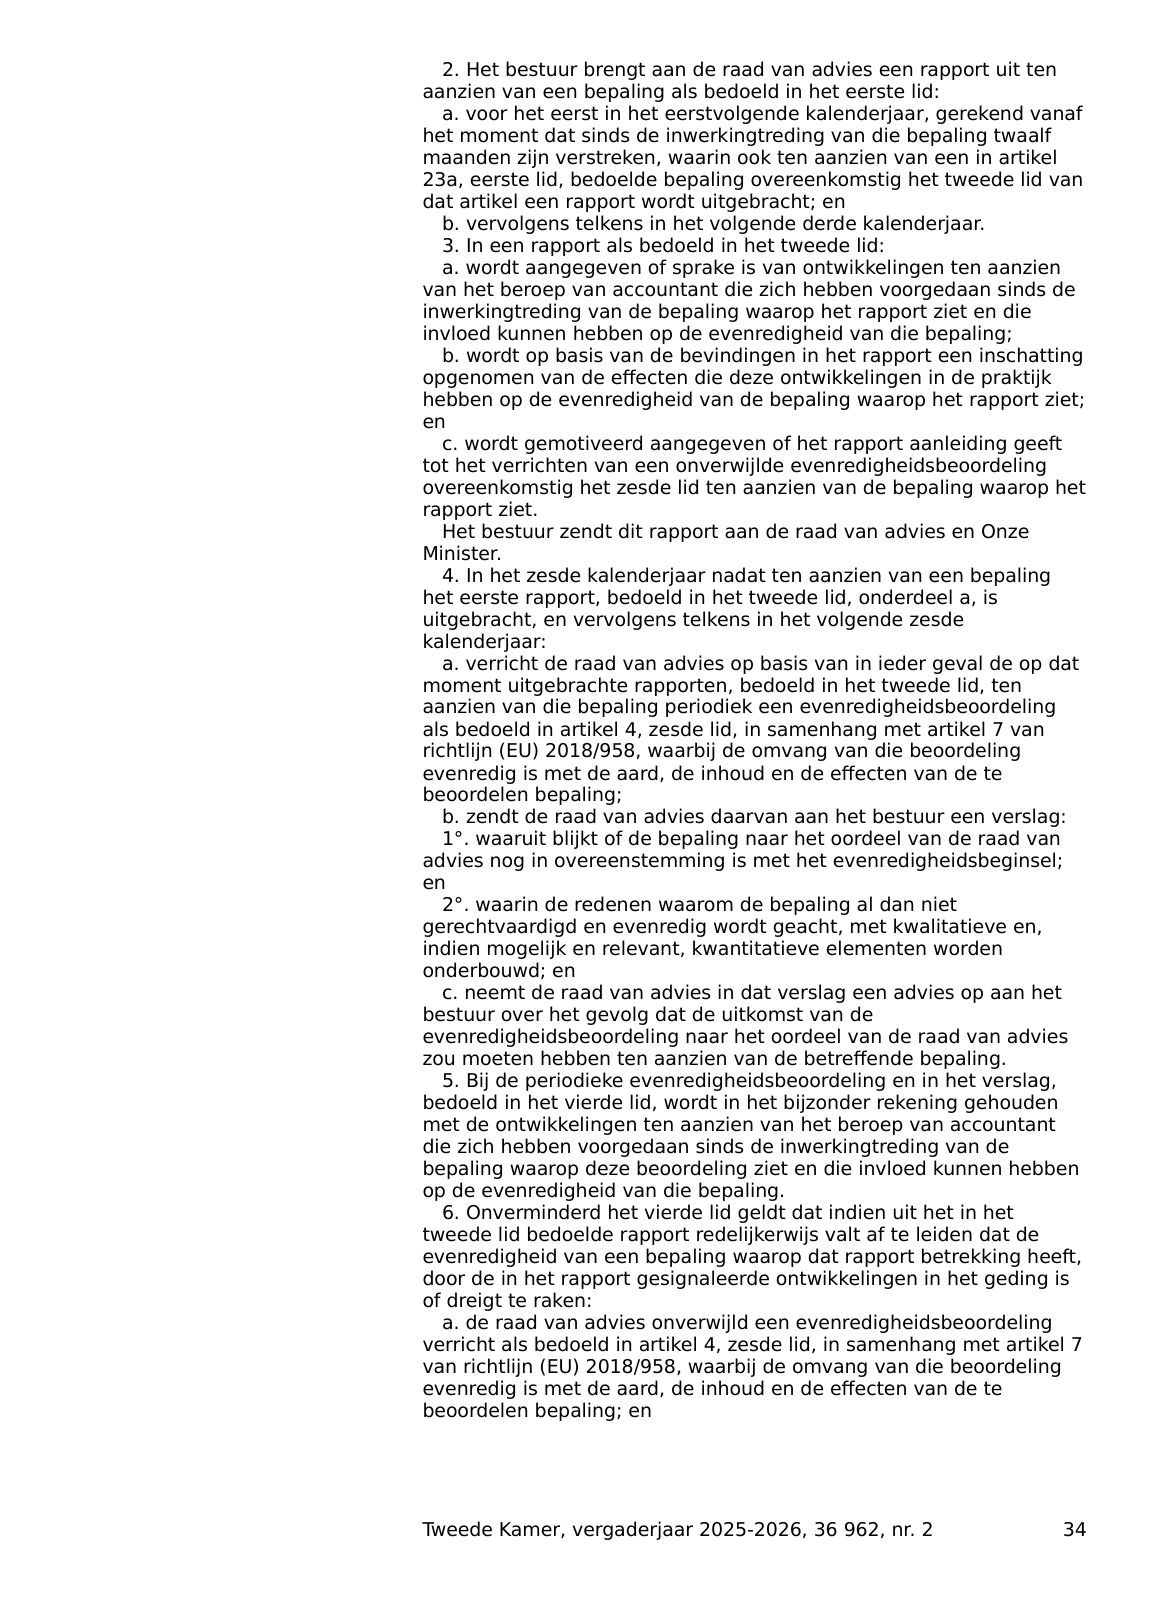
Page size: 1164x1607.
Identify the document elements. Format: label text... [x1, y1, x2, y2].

text c. wordt gemotiveerd aangegeven of het rapport aanleiding geeft tot het verrichten van een onverwijlde evenredigheidsbeoordeling overeenkomstig het zesde lid ten aanzien van de bepaling waarop het rapport ziet. [422, 433, 1087, 521]
text Het bestuur zendt dit rapport aan de raad van advies en Onze Minister. [422, 521, 1087, 564]
text b. vervolgens telkens in het volgende derde kalenderjaar. [422, 213, 1087, 235]
text 5. Bij de periodieke evenredigheidsbeoordeling en in het verslag, bedoeld in het vierde lid, wordt in het bijzonder rekening gehouden met de ontwikkelingen ten aanzien van het beroep van accountant die zich hebben voorgedaan sinds de inwerkingtreding van de bepaling waarop deze beoordeling ziet en die invloed kunnen hebben op de evenredigheid van die bepaling. [422, 1070, 1087, 1202]
text b. zendt de raad van advies daarvan aan het bestuur een verslag: [422, 806, 1087, 828]
text 2°. waarin de redenen waarom de bepaling al dan niet gerechtvaardigd en evenredig wordt geacht, met kwalitatieve en, indien mogelijk en relevant, kwantitatieve elementen worden onderbouwd; en [422, 894, 1087, 982]
text c. neemt de raad van advies in dat verslag een advies op aan het bestuur over het gevolg dat de uitkomst van de evenredigheidsbeoordeling naar het oordeel van de raad van advies zou moeten hebben ten aanzien van de betreffende bepaling. [422, 982, 1087, 1070]
text 1°. waaruit blijkt of de bepaling naar het oordeel van de raad van advies nog in overeenstemming is met het evenredigheidsbeginsel; en [422, 828, 1087, 894]
text 2. Het bestuur brengt aan de raad van advies een rapport uit ten aanzien van een bepaling als bedoeld in het eerste lid: [422, 59, 1087, 103]
text 4. In het zesde kalenderjaar nadat ten aanzien van een bepaling het eerste rapport, bedoeld in het tweede lid, onderdeel a, is uitgebracht, en vervolgens telkens in het volgende zesde kalenderjaar: [422, 564, 1087, 652]
text b. wordt op basis van de bevindingen in het rapport een inschatting opgenomen van de effecten die deze ontwikkelingen in de praktijk hebben op de evenredigheid van de bepaling waarop het rapport ziet; en [422, 345, 1087, 433]
text a. voor het eerst in het eerstvolgende kalenderjaar, gerekend vanaf het moment dat sinds de inwerkingtreding van die bepaling twaalf maanden zijn verstreken, waarin ook ten aanzien van een in artikel 23a, eerste lid, bedoelde bepaling overeenkomstig het tweede lid van dat artikel een rapport wordt uitgebracht; en [422, 103, 1087, 213]
text a. verricht de raad van advies op basis van in ieder geval de op dat moment uitgebrachte rapporten, bedoeld in het tweede lid, ten aanzien van die bepaling periodiek een evenredigheidsbeoordeling als bedoeld in artikel 4, zesde lid, in samenhang met artikel 7 van richtlijn (EU) 2018/958, waarbij de omvang van die beoordeling evenredig is met de aard, de inhoud en de effecten van de te beoordelen bepaling; [422, 652, 1087, 806]
text a. wordt aangegeven of sprake is van ontwikkelingen ten aanzien van het beroep van accountant die zich hebben voorgedaan sinds de inwerkingtreding van de bepaling waarop het rapport ziet en die invloed kunnen hebben op de evenredigheid van die bepaling; [422, 257, 1087, 345]
text 3. In een rapport als bedoeld in het tweede lid: [422, 235, 1087, 257]
text a. de raad van advies onverwijld een evenredigheidsbeoordeling verricht als bedoeld in artikel 4, zesde lid, in samenhang met artikel 7 van richtlijn (EU) 2018/958, waarbij de omvang van die beoordeling evenredig is met de aard, de inhoud en de effecten van de te beoordelen bepaling; en [422, 1312, 1087, 1422]
text 6. Onverminderd het vierde lid geldt dat indien uit het in het tweede lid bedoelde rapport redelijkerwijs valt af te leiden dat de evenredigheid van een bepaling waarop dat rapport betrekking heeft, door de in het rapport gesignaleerde ontwikkelingen in het geding is of dreigt te raken: [422, 1202, 1087, 1312]
